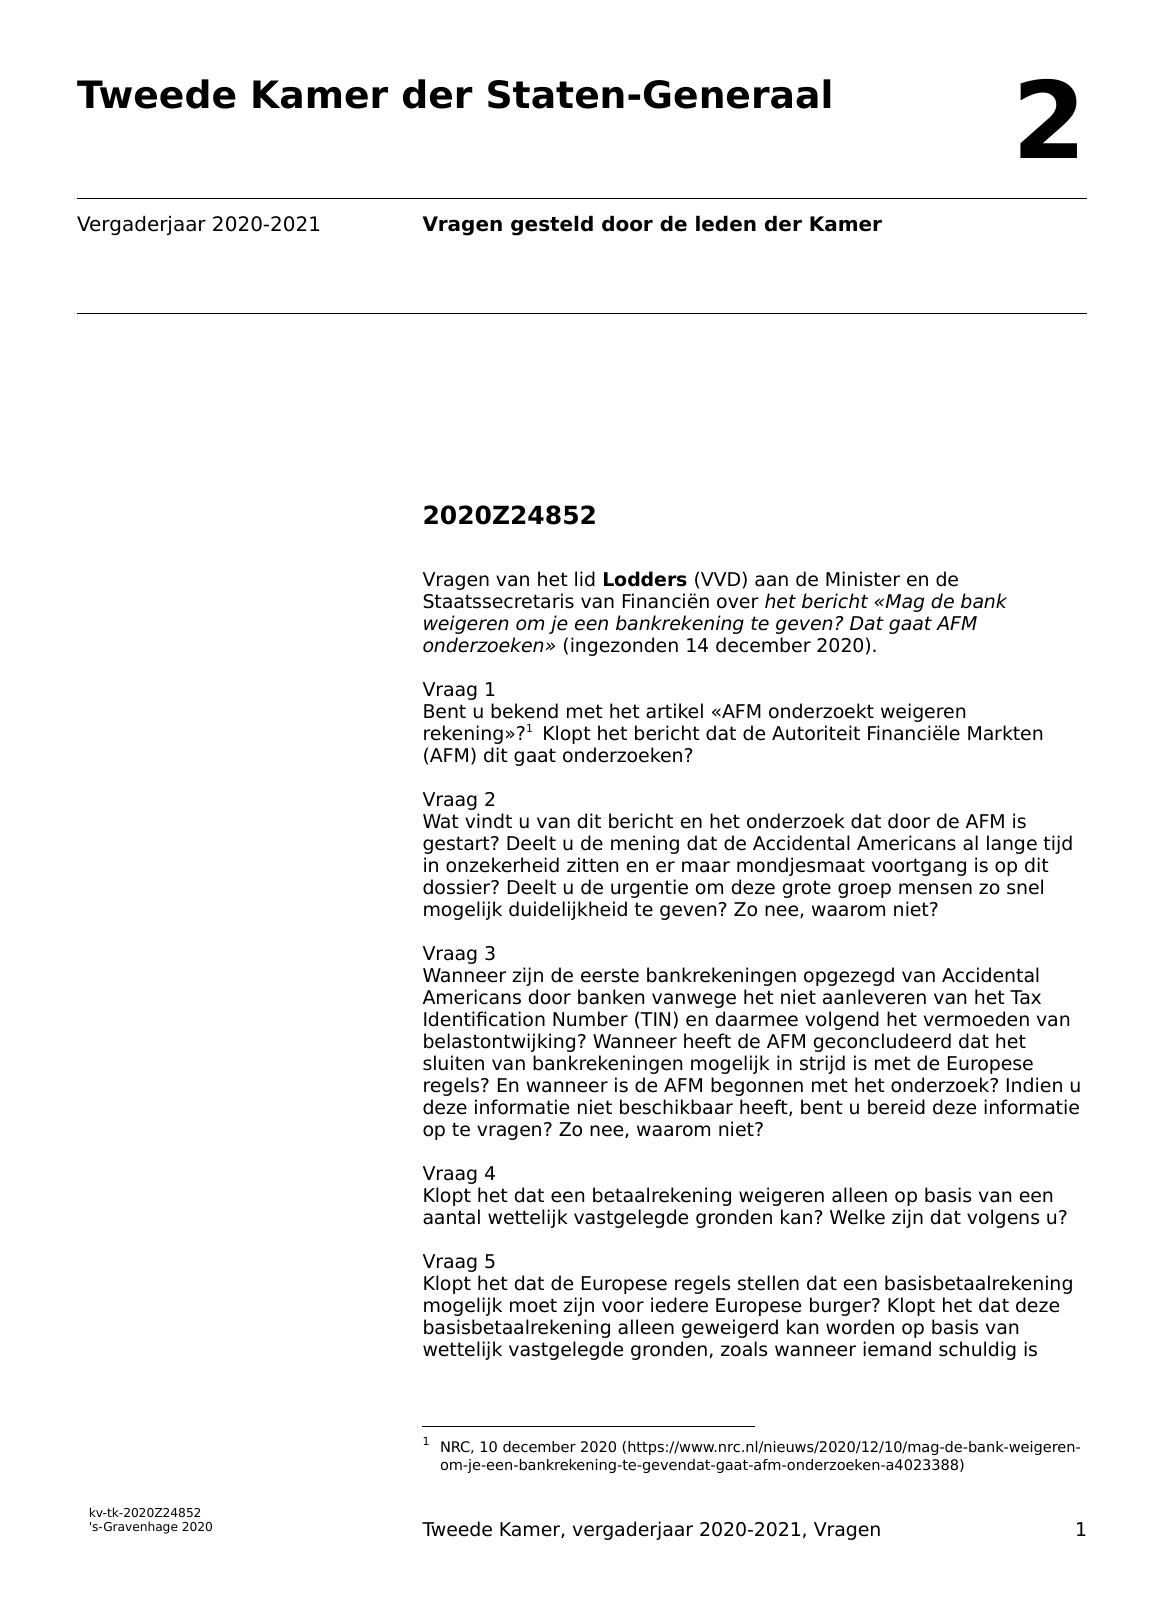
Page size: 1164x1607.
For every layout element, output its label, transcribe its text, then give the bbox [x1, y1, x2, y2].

text Vraag 1 [422, 679, 1087, 701]
text Klopt het dat een betaalrekening weigeren alleen op basis van een aantal wettelijk vastgelegde gronden kan? Welke zijn dat volgens u? [422, 1185, 1087, 1229]
text NRC, 10 december 2020 (https://www.nrc.nl/nieuws/2020/12/10/mag-de-bank-weigeren-om-je-een-bankrekening-te-gevendat-gaat-afm-onderzoeken-a4023388) [422, 1435, 1087, 1474]
text Vraag 2 [422, 789, 1087, 811]
text Bent u bekend met het artikel «AFM onderzoekt weigeren rekening»? Klopt het bericht dat de Autoriteit Financiële Markten (AFM) dit gaat onderzoeken? [422, 701, 1087, 767]
text Wat vindt u van dit bericht en het onderzoek dat door de AFM is gestart? Deelt u de mening dat de Accidental Americans al lange tijd in onzekerheid zitten en er maar mondjesmaat voortgang is op dit dossier? Deelt u de urgentie om deze grote groep mensen zo snel mogelijk duidelijkheid te geven? Zo nee, waarom niet? [422, 811, 1087, 921]
table_header Tweede Kamer der Staten-Generaal [77, 59, 886, 198]
text Vragen van het lid Lodders (VVD) aan de Minister en de Staatssecretaris van Financiën over het bericht «Mag de bank weigeren om je een bankrekening te geven? Dat gaat AFM onderzoeken» (ingezonden 14 december 2020). [422, 569, 1087, 657]
table_cell Vragen gesteld door de leden der Kamer [422, 199, 1087, 313]
text Klopt het dat de Europese regels stellen dat een basisbetaalrekening mogelijk moet zijn voor iedere Europese burger? Klopt het dat deze basisbetaalrekening alleen geweigerd kan worden op basis van wettelijk vastgelegde gronden, zoals wanneer iemand schuldig is [422, 1273, 1087, 1361]
text Wanneer zijn de eerste bankrekeningen opgezegd van Accidental Americans door banken vanwege het niet aanleveren van het Tax Identification Number (TIN) en daarmee volgend het vermoeden van belastontwijking? Wanneer heeft de AFM geconcludeerd dat het sluiten van bankrekeningen mogelijk in strijd is met de Europese regels? En wanneer is de AFM begonnen met het onderzoek? Indien u deze informatie niet beschikbaar heeft, bent u bereid deze informatie op te vragen? Zo nee, waarom niet? [422, 965, 1087, 1141]
table_cell Vergaderjaar 2020-2021 [77, 199, 422, 313]
table_header 2 [886, 59, 1087, 198]
text 's-Gravenhage 2020 [88, 1520, 323, 1534]
text 2020Z24852 [422, 501, 1087, 531]
text Vraag 3 [422, 943, 1087, 965]
text Vraag 5 [422, 1251, 1087, 1273]
text Vraag 4 [422, 1163, 1087, 1185]
text kv-tk-2020Z24852 [88, 1506, 323, 1520]
